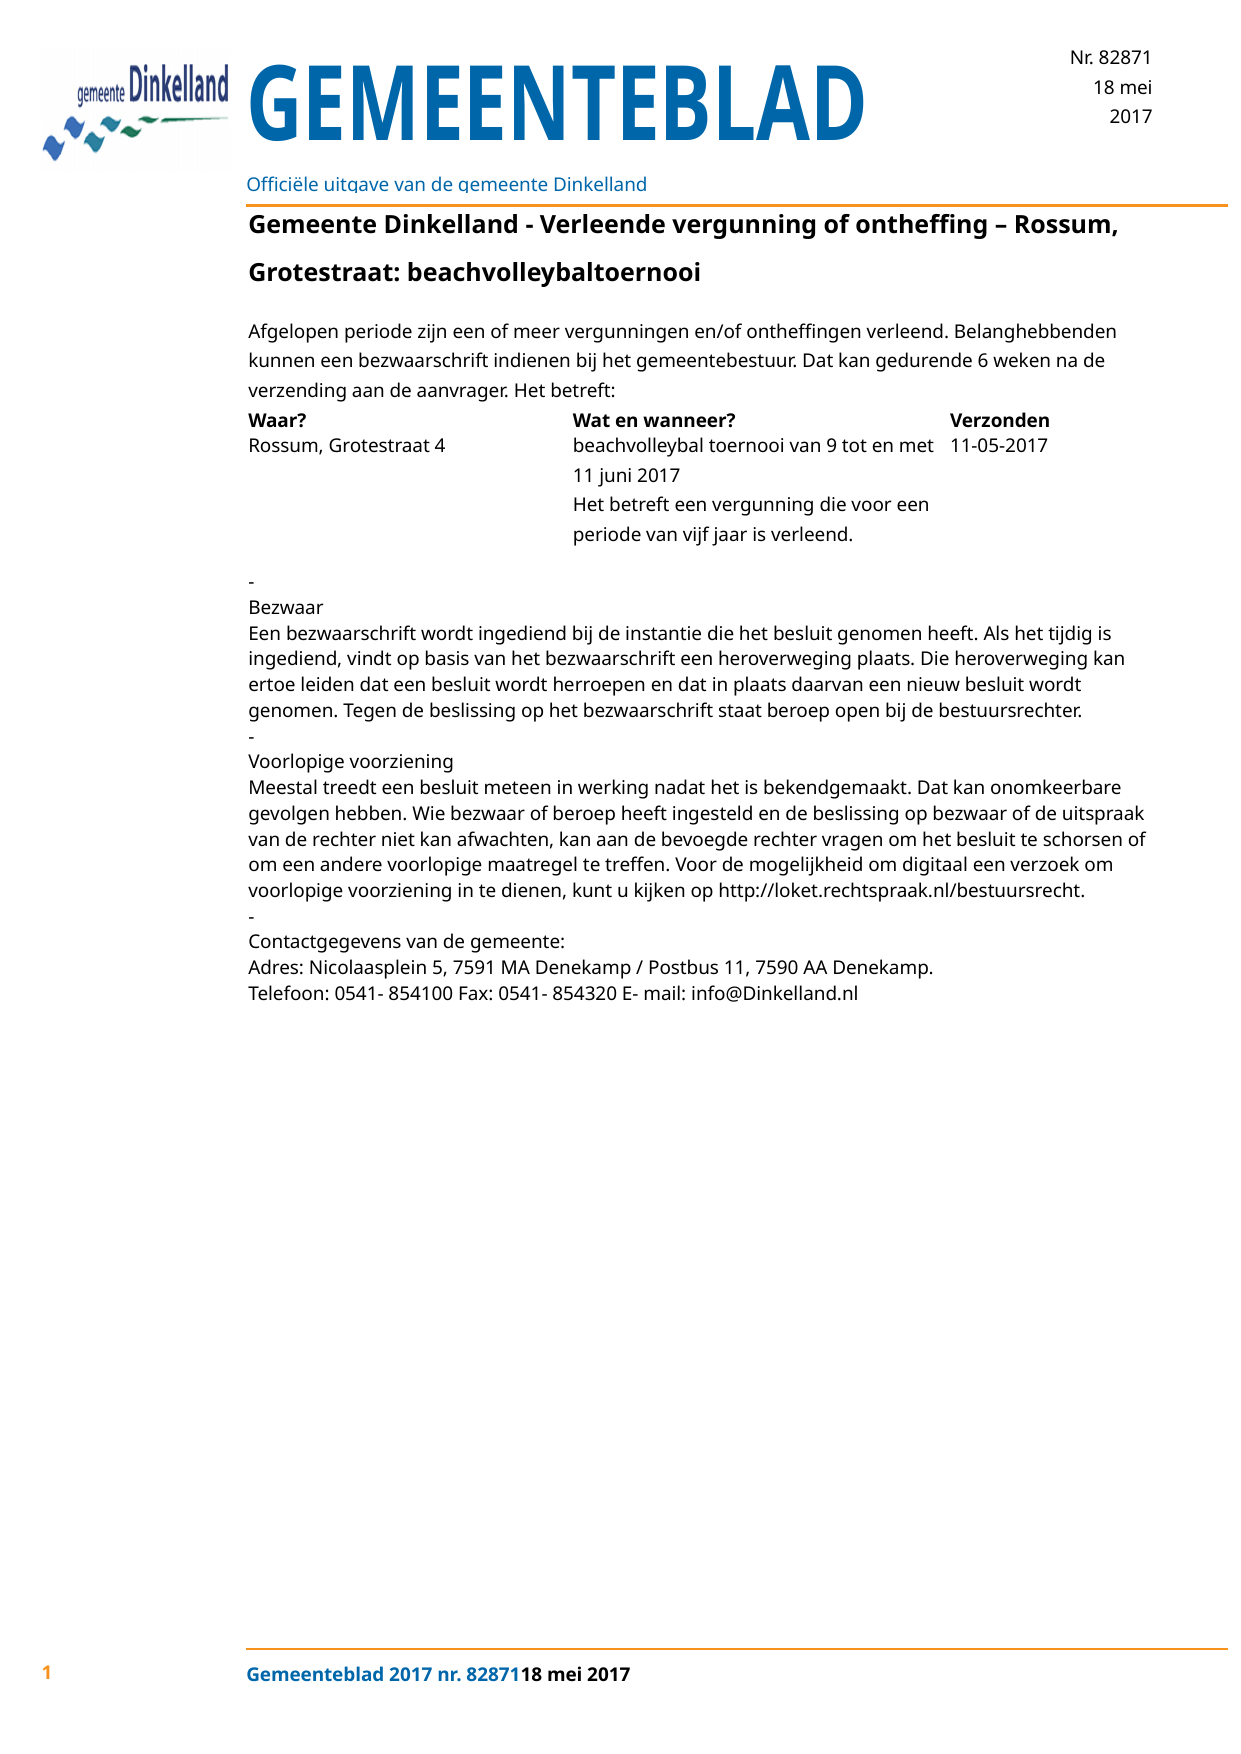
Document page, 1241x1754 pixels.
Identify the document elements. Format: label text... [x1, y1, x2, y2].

table_cell 11-05-2017 [950, 433, 1152, 547]
text Contactgegevens van de gemeente: [248, 929, 1152, 954]
text Adres: Nicolaasplein 5, 7591 MA Denekamp / Postbus 11, 7590 AA Denekamp. [248, 954, 1152, 980]
text - [248, 903, 1152, 929]
table_header Waar? [248, 407, 573, 432]
text Bezwaar [248, 594, 1152, 620]
table_cell beachvolleybal toernooi van 9 tot en met 11 juni 2017 Het betreft een vergunning die voor een periode van vijf jaar is verleend. [573, 433, 950, 547]
text - [248, 723, 1152, 748]
table_header Verzonden [950, 407, 1152, 432]
text Gemeente Dinkelland - Verleende vergunning of ontheffing – Rossum, Grotestraat: beachvolleybaltoernooi [248, 207, 1152, 288]
text Meestal treedt een besluit meteen in werking nadat het is bekendgemaakt. Dat kan onomkeerbare gevolgen hebben. Wie bezwaar of beroep heeft ingesteld en de beslissing op bezwaar of de uitspraak van de rechter niet kan afwachten, kan aan de bevoegde rechter vragen om het besluit te schorsen of om een andere voorlopige maatregel te treffen. Voor de mogelijkheid om digitaal een verzoek om voorlopige voorziening in te dienen, kunt u kijken op http://loket.rechtspraak.nl/bestuursrecht. [248, 774, 1152, 903]
text Telefoon: 0541- 854100 Fax: 0541- 854320 E- mail: info@Dinkelland.nl [248, 980, 1152, 1006]
text Afgelopen periode zijn een of meer vergunningen en/of ontheffingen verleend. Belanghebbenden kunnen een bezwaarschrift indienen bij het gemeentebestuur. Dat kan gedurende 6 weken na de verzending aan de aanvrager. Het betreft: [248, 318, 1152, 403]
text Een bezwaarschrift wordt ingediend bij de instantie die het besluit genomen heeft. Als het tijdig is ingediend, vindt op basis van het bezwaarschrift een heroverweging plaats. Die heroverweging kan ertoe leiden dat een besluit wordt herroepen en dat in plaats daarvan een nieuw besluit wordt genomen. Tegen de beslissing op het bezwaarschrift staat beroep open bij de bestuursrechter. [248, 620, 1152, 723]
table_header Wat en wanneer? [573, 407, 950, 432]
text Voorlopige voorziening [248, 748, 1152, 774]
table_cell Rossum, Grotestraat 4 [248, 433, 573, 547]
text - [248, 568, 1152, 594]
picture [41, 47, 231, 172]
